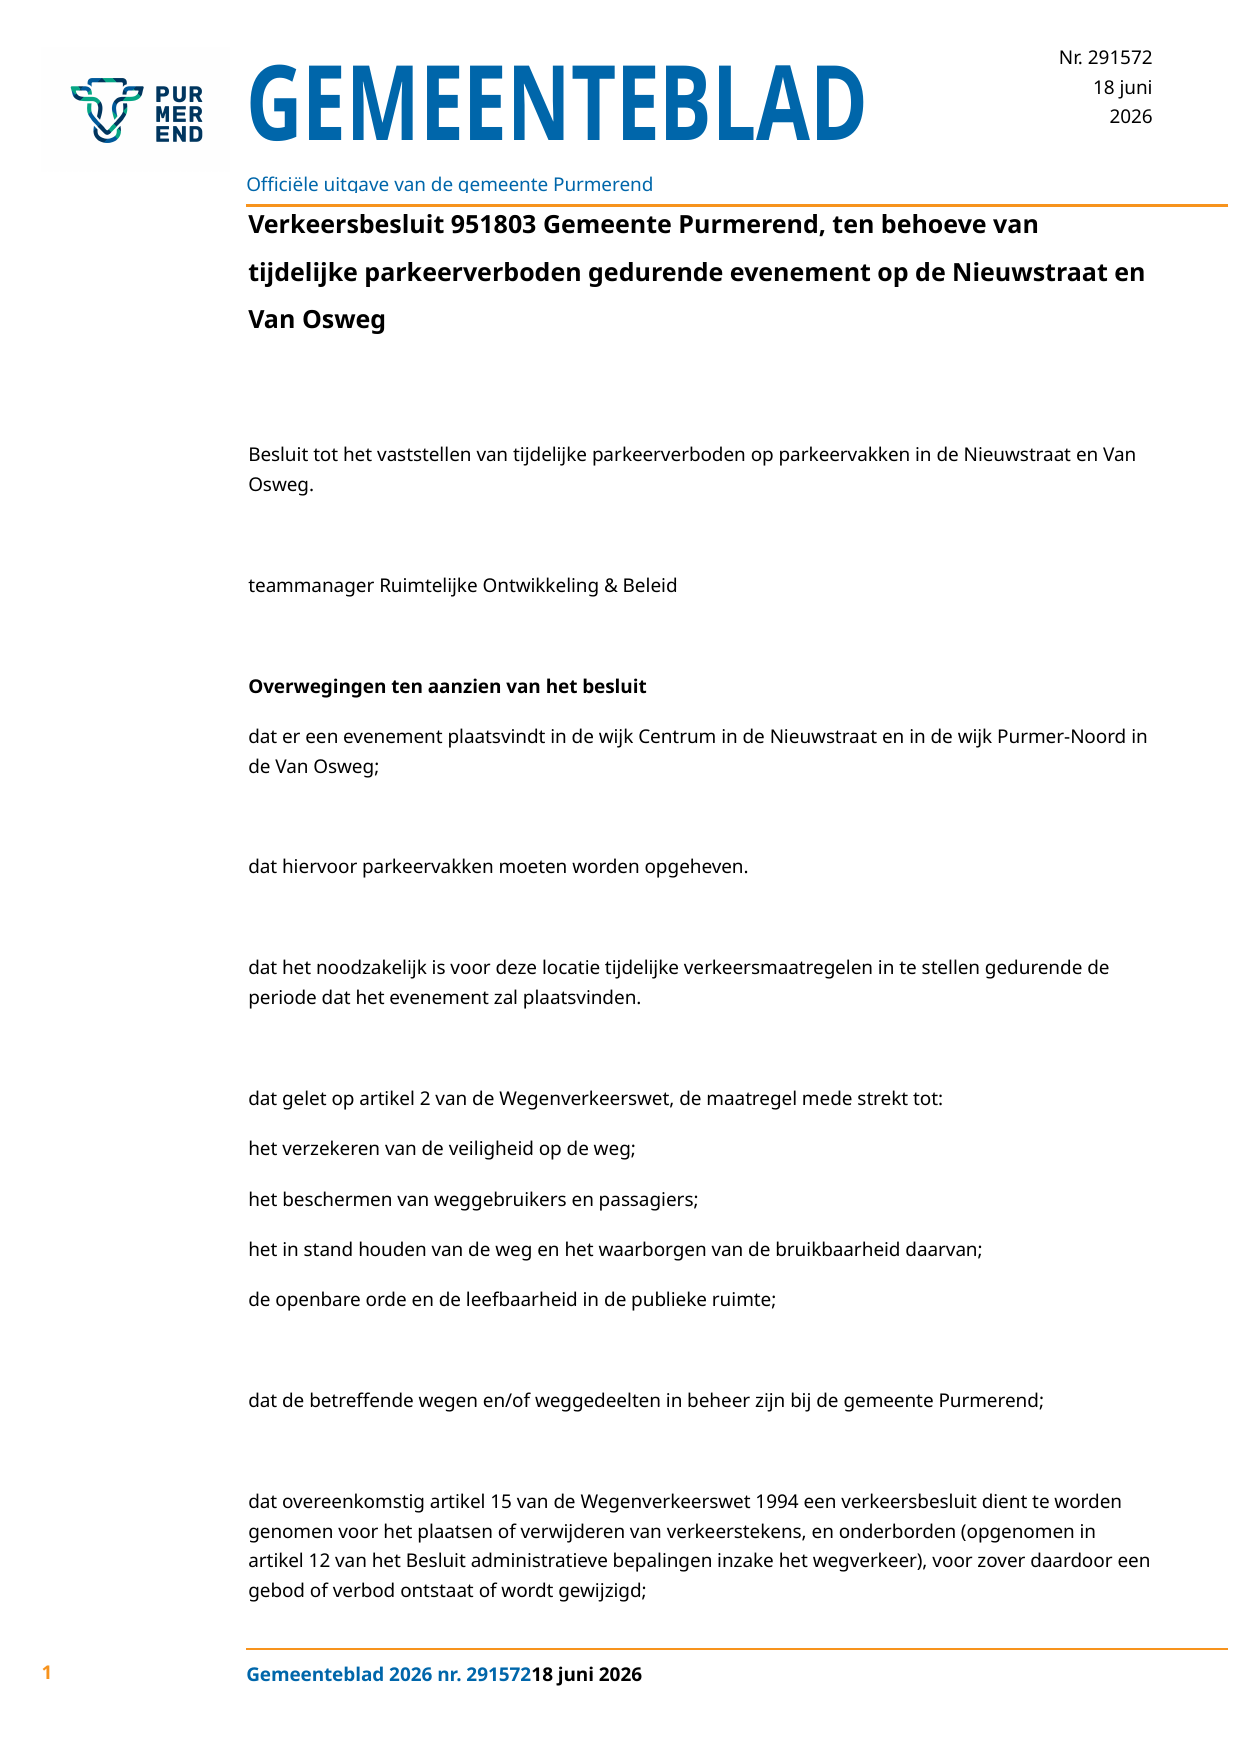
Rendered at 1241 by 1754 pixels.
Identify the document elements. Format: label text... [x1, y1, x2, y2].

text Verkeersbesluit 951803 Gemeente Purmerend, ten behoeve van tijdelijke parkeerverboden gedurende evenement op de Nieuwstraat en Van Osweg [248, 207, 1152, 336]
text teammanager Ruimtelijke Ontwikkeling & Beleid [248, 572, 1152, 598]
text dat gelet op artikel 2 van de Wegenverkeerswet, de maatregel mede strekt tot: [248, 1085, 1152, 1111]
text dat overeenkomstig artikel 15 van de Wegenverkeerswet 1994 een verkeersbesluit dient te worden genomen voor het plaatsen of verwijderen van verkeerstekens, en onderborden (opgenomen in artikel 12 van het Besluit administratieve bepalingen inzake het wegverkeer), voor zover daardoor een gebod of verbod ontstaat of wordt gewijzigd; [248, 1488, 1152, 1603]
text dat hiervoor parkeervakken moeten worden opgeheven. [248, 854, 1152, 879]
text dat de betreffende wegen en/of weggedeelten in beheer zijn bij de gemeente Purmerend; [248, 1387, 1152, 1413]
text het verzekeren van de veiligheid op de weg; [248, 1135, 1152, 1161]
text dat het noodzakelijk is voor deze locatie tijdelijke verkeersmaatregelen in te stellen gedurende de periode dat het evenement zal plaatsvinden. [248, 954, 1152, 1010]
text Overwegingen ten aanzien van het besluit [248, 673, 1152, 699]
text het beschermen van weggebruikers en passagiers; [248, 1186, 1152, 1212]
text het in stand houden van de weg en het waarborgen van de bruikbaarheid daarvan; [248, 1236, 1152, 1262]
text de openbare orde en de leefbaarheid in de publieke ruimte; [248, 1287, 1152, 1312]
text Besluit tot het vaststellen van tijdelijke parkeerverboden op parkeervakken in de Nieuwstraat en Van Osweg. [248, 442, 1152, 497]
picture [41, 47, 231, 172]
text dat er een evenement plaatsvindt in de wijk Centrum in de Nieuwstraat en in de wijk Purmer-Noord in de Van Osweg; [248, 723, 1152, 779]
